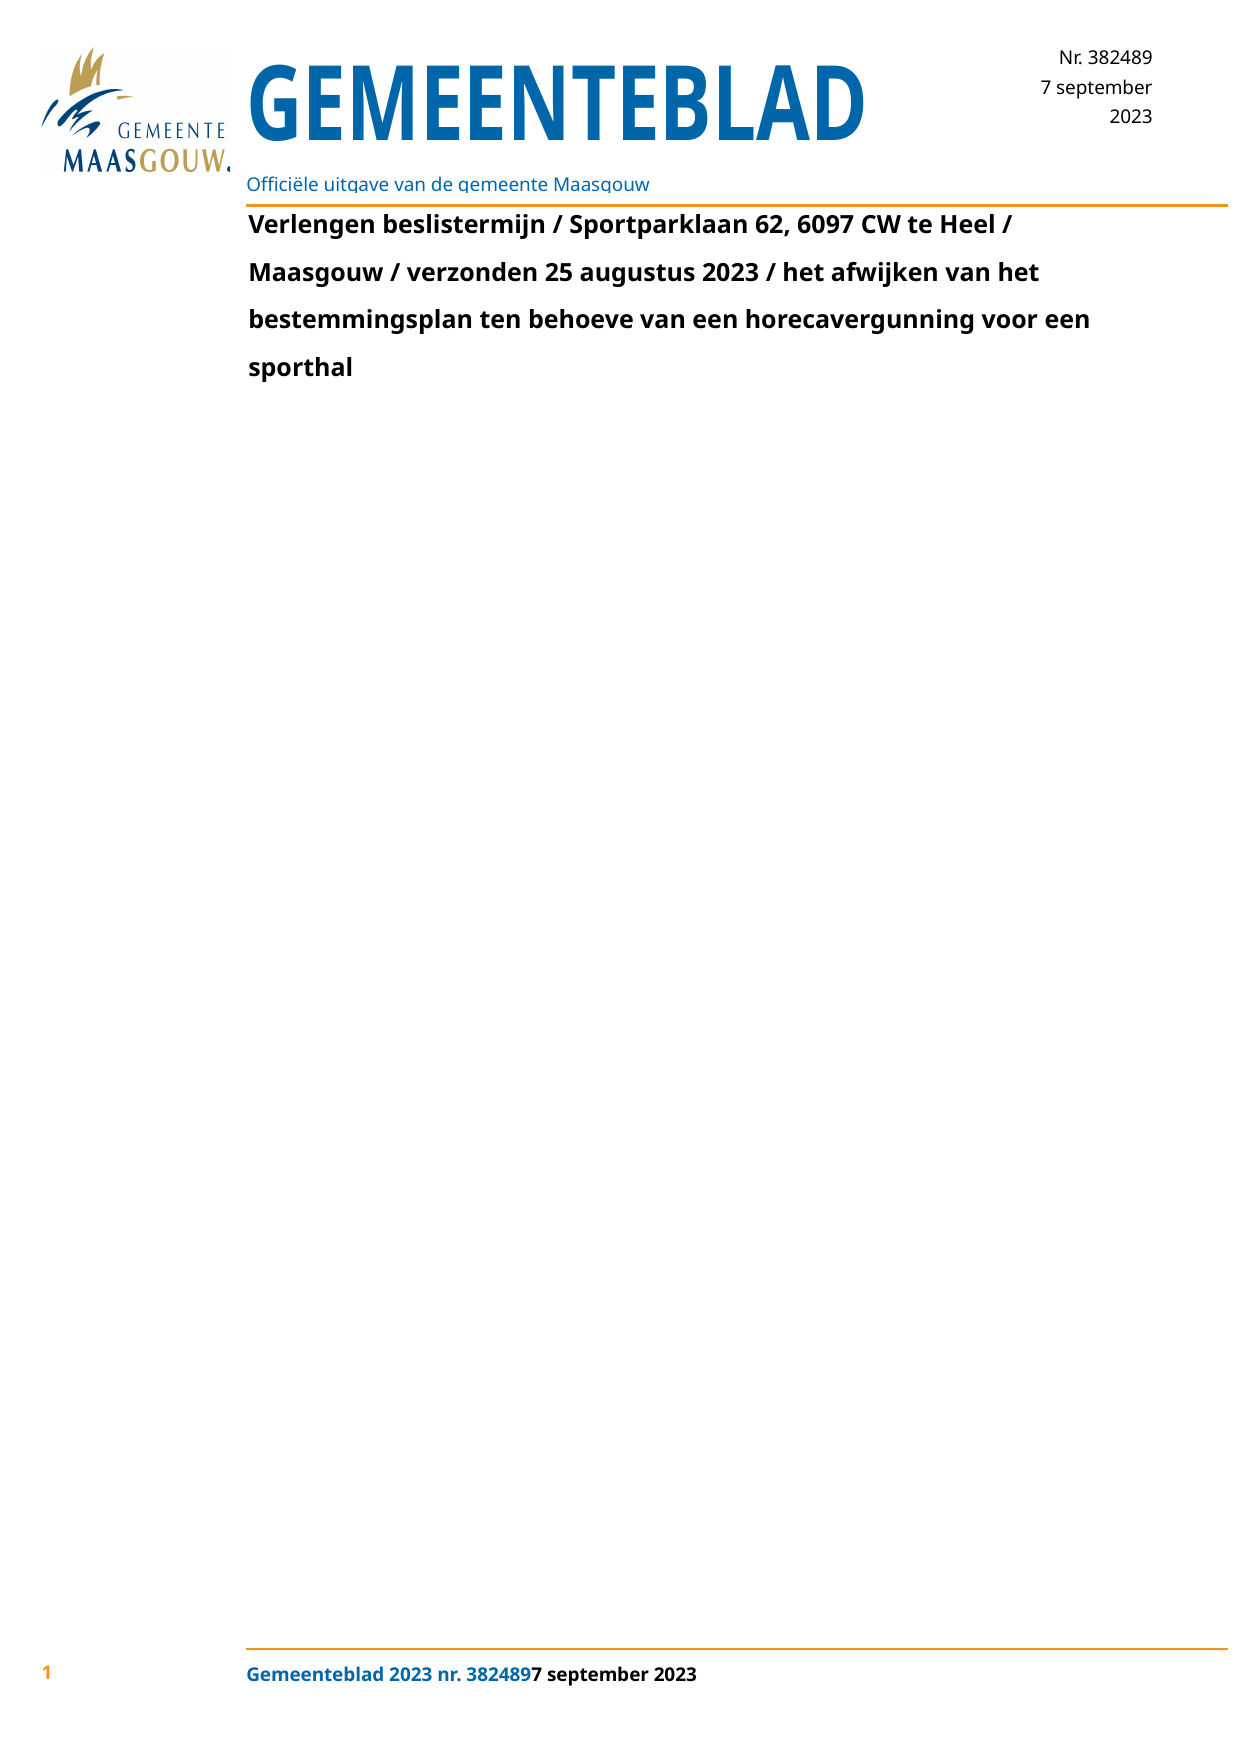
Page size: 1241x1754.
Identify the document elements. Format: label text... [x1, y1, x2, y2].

text Verlengen beslistermijn / Sportparklaan 62, 6097 CW te Heel / Maasgouw / verzonden 25 augustus 2023 / het afwijken van het bestemmingsplan ten behoeve van een horecavergunning voor een sporthal [248, 207, 1152, 384]
picture [41, 47, 231, 172]
